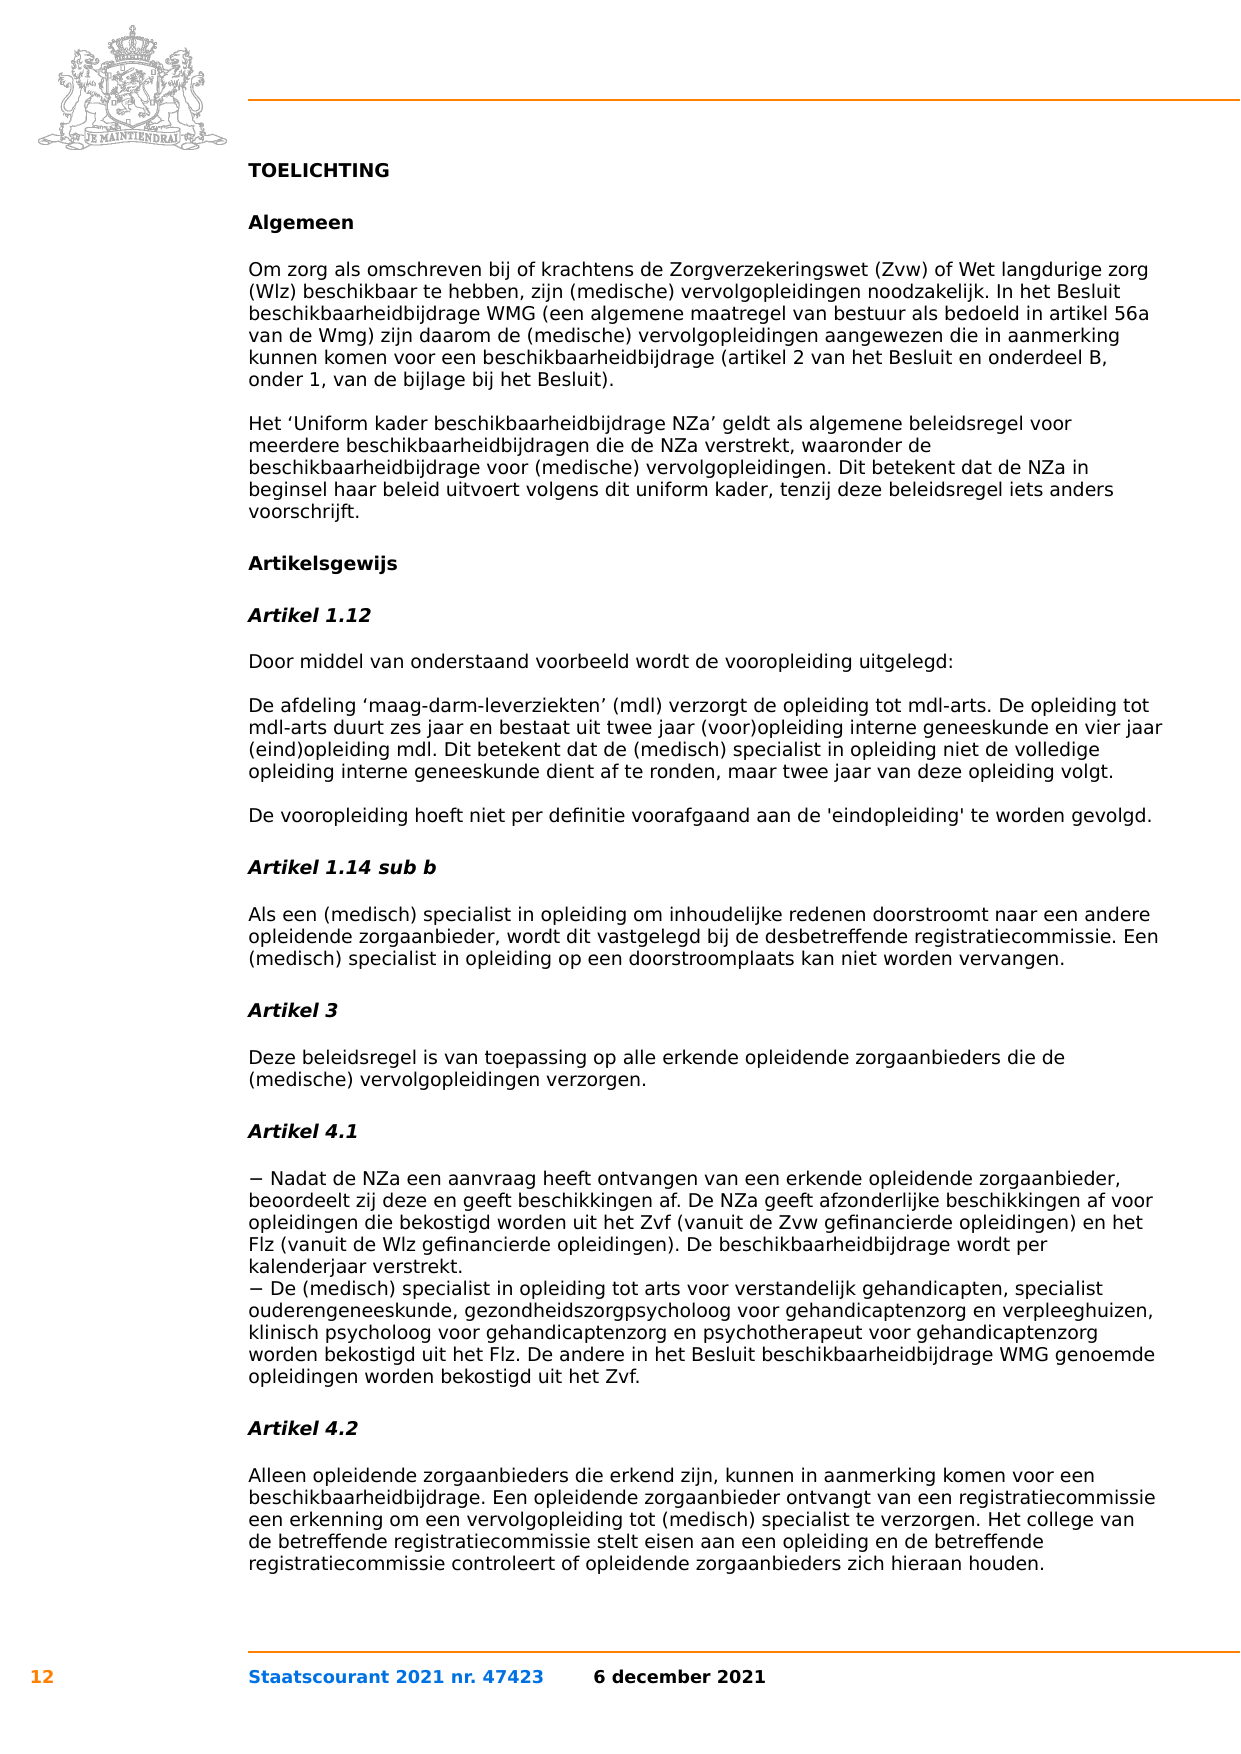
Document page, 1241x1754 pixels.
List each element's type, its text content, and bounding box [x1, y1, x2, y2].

text De afdeling ‘maag-darm-leverziekten’ (mdl) verzorgt de opleiding tot mdl-arts. De opleiding tot mdl-arts duurt zes jaar en bestaat uit twee jaar (voor)opleiding interne geneeskunde en vier jaar (eind)opleiding mdl. Dit betekent dat de (medisch) specialist in opleiding niet de volledige opleiding interne geneeskunde dient af te ronden, maar twee jaar van deze opleiding volgt. [248, 695, 1163, 783]
subtitle Artikel 4.1 [248, 1121, 1163, 1143]
subtitle Artikelsgewijs [248, 552, 1163, 574]
subtitle TOELICHTING [248, 160, 1163, 182]
subtitle Artikel 1.12 [248, 604, 1163, 626]
text Als een (medisch) specialist in opleiding om inhoudelijke redenen doorstroomt naar een andere opleidende zorgaanbieder, wordt dit vastgelegd bij de desbetreffende registratiecommissie. Een (medisch) specialist in opleiding op een doorstroomplaats kan niet worden vervangen. [248, 904, 1163, 970]
text De vooropleiding hoeft niet per definitie voorafgaand aan de 'eindopleiding' te worden gevolgd. [248, 805, 1163, 827]
text Alleen opleidende zorgaanbieders die erkend zijn, kunnen in aanmerking komen voor een beschikbaarheidbijdrage. Een opleidende zorgaanbieder ontvangt van een registratiecommissie een erkenning om een vervolgopleiding tot (medisch) specialist te verzorgen. Het college van de betreffende registratiecommissie stelt eisen aan een opleiding en de betreffende registratiecommissie controleert of opleidende zorgaanbieders zich hieraan houden. [248, 1465, 1163, 1574]
text − De (medisch) specialist in opleiding tot arts voor verstandelijk gehandicapten, specialist ouderengeneeskunde, gezondheidszorgpsycholoog voor gehandicaptenzorg en verpleeghuizen, klinisch psycholoog voor gehandicaptenzorg en psychotherapeut voor gehandicaptenzorg worden bekostigd uit het Flz. De andere in het Besluit beschikbaarheidbijdrage WMG genoemde opleidingen worden bekostigd uit het Zvf. [248, 1278, 1163, 1388]
picture [38, 25, 227, 150]
text Om zorg als omschreven bij of krachtens de Zorgverzekeringswet (Zvw) of Wet langdurige zorg (Wlz) beschikbaar te hebben, zijn (medische) vervolgopleidingen noodzakelijk. In het Besluit beschikbaarheidbijdrage WMG (een algemene maatregel van bestuur als bedoeld in artikel 56a van de Wmg) zijn daarom de (medische) vervolgopleidingen aangewezen die in aanmerking kunnen komen voor een beschikbaarheidbijdrage (artikel 2 van het Besluit en onderdeel B, onder 1, van de bijlage bij het Besluit). [248, 259, 1163, 391]
text Door middel van onderstaand voorbeeld wordt de vooropleiding uitgelegd: [248, 651, 1163, 673]
text − Nadat de NZa een aanvraag heeft ontvangen van een erkende opleidende zorgaanbieder, beoordeelt zij deze en geeft beschikkingen af. De NZa geeft afzonderlijke beschikkingen af voor opleidingen die bekostigd worden uit het Zvf (vanuit de Zvw gefinancierde opleidingen) en het Flz (vanuit de Wlz gefinancierde opleidingen). De beschikbaarheidbijdrage wordt per kalenderjaar verstrekt. [248, 1168, 1163, 1278]
subtitle Artikel 4.2 [248, 1418, 1163, 1440]
subtitle Algemeen [248, 212, 1163, 234]
text Deze beleidsregel is van toepassing op alle erkende opleidende zorgaanbieders die de (medische) vervolgopleidingen verzorgen. [248, 1047, 1163, 1091]
subtitle Artikel 3 [248, 1000, 1163, 1022]
subtitle Artikel 1.14 sub b [248, 857, 1163, 879]
text Het ‘Uniform kader beschikbaarheidbijdrage NZa’ geldt als algemene beleidsregel voor meerdere beschikbaarheidbijdragen die de NZa verstrekt, waaronder de beschikbaarheidbijdrage voor (medische) vervolgopleidingen. Dit betekent dat de NZa in beginsel haar beleid uitvoert volgens dit uniform kader, tenzij deze beleidsregel iets anders voorschrijft. [248, 413, 1163, 522]
